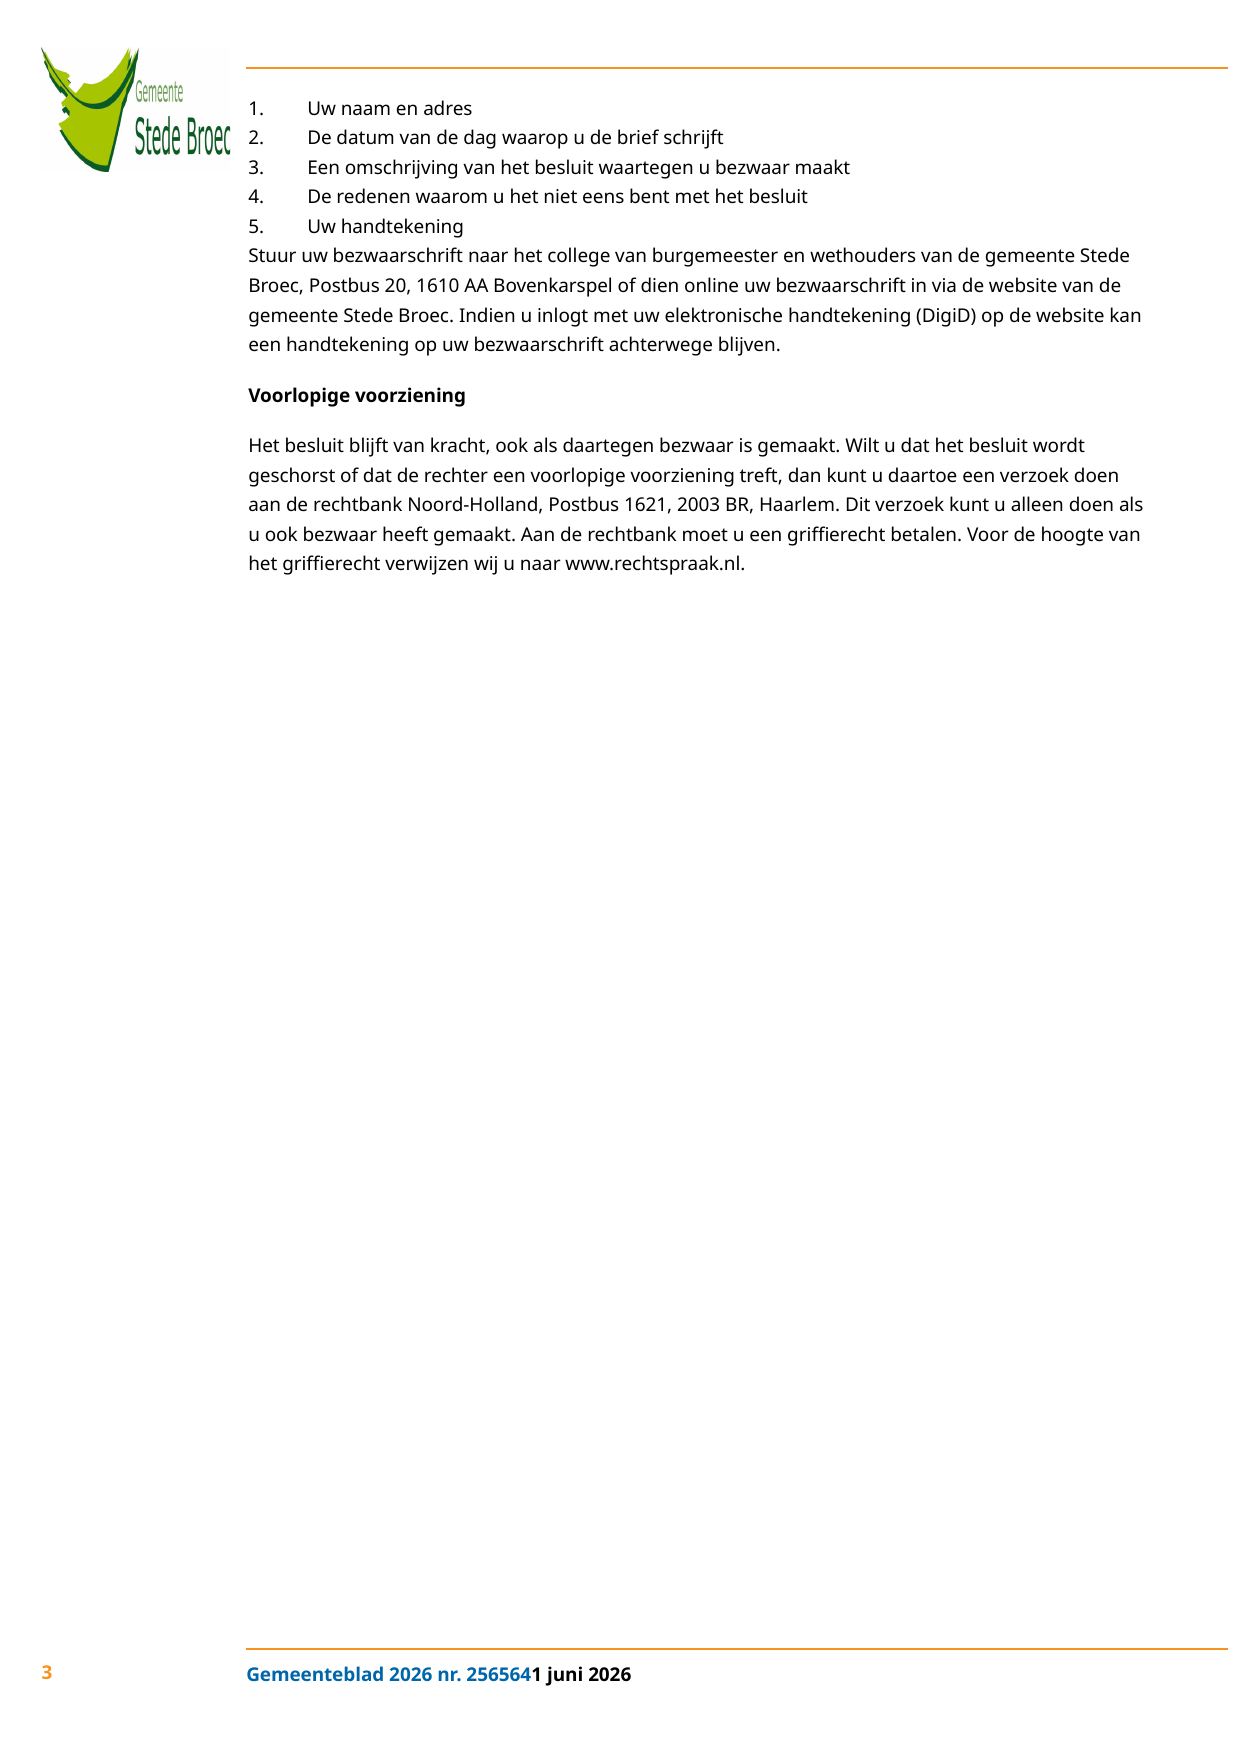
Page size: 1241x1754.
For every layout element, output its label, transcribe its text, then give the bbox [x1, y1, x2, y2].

list De datum van de dag waarop u de brief schrijft [248, 124, 1152, 150]
list Een omschrijving van het besluit waartegen u bezwaar maakt [248, 154, 1152, 180]
list Uw naam en adres [248, 95, 1152, 121]
text Voorlopige voorziening [248, 382, 1152, 408]
text Stuur uw bezwaarschrift naar het college van burgemeester en wethouders van de gemeente Stede Broec, Postbus 20, 1610 AA Bovenkarspel of dien online uw bezwaarschrift in via de website van de gemeente Stede Broec. Indien u inlogt met uw elektronische handtekening (DigiD) op de website kan een handtekening op uw bezwaarschrift achterwege blijven. [248, 243, 1152, 357]
picture [41, 47, 231, 172]
list Uw handtekening [248, 213, 1152, 239]
text Het besluit blijft van kracht, ook als daartegen bezwaar is gemaakt. Wilt u dat het besluit wordt geschorst of dat de rechter een voorlopige voorziening treft, dan kunt u daartoe een verzoek doen aan de rechtbank Noord-Holland, Postbus 1621, 2003 BR, Haarlem. Dit verzoek kunt u alleen doen als u ook bezwaar heeft gemaakt. Aan de rechtbank moet u een griffierecht betalen. Voor de hoogte van het griffierecht verwijzen wij u naar www.rechtspraak.nl. [248, 432, 1152, 576]
list De redenen waarom u het niet eens bent met het besluit [248, 183, 1152, 209]
